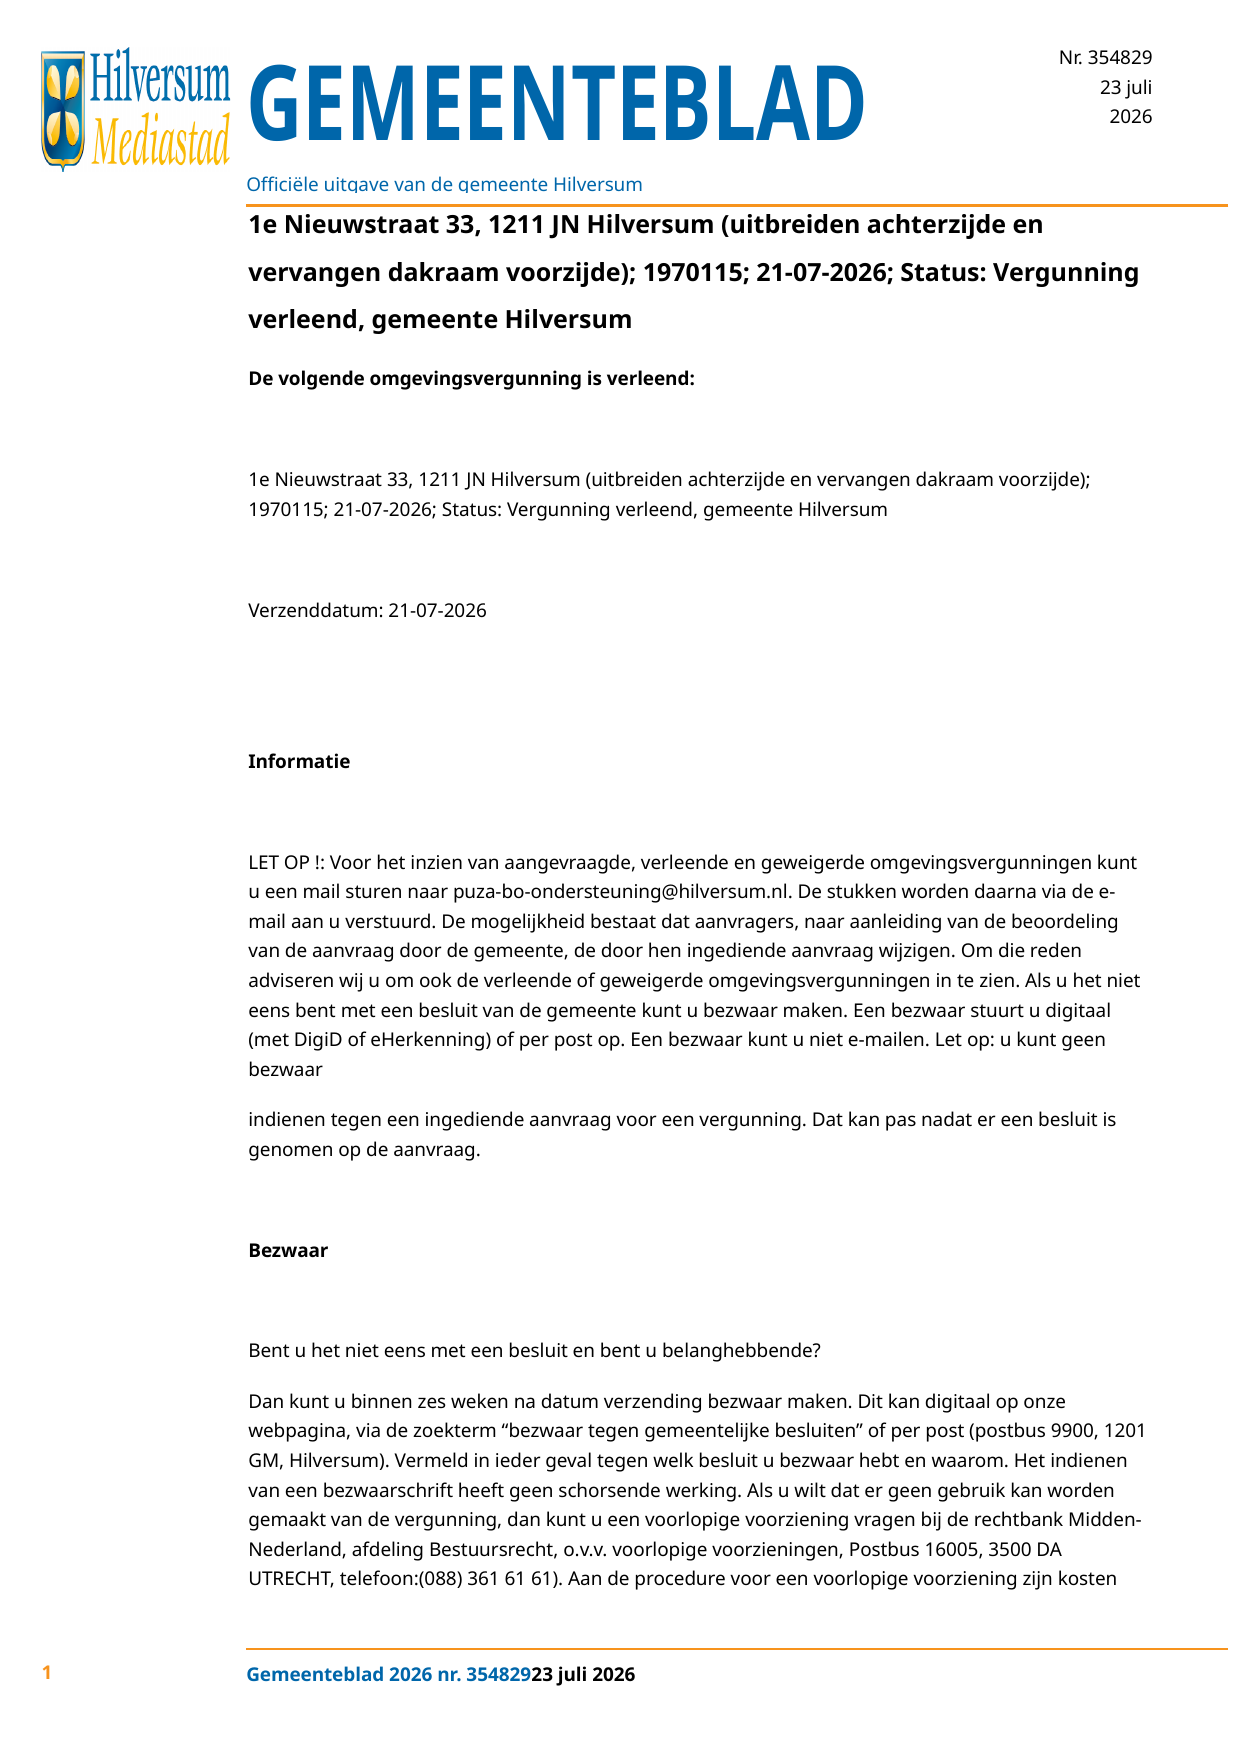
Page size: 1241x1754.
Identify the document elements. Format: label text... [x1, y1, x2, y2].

text 1e Nieuwstraat 33, 1211 JN Hilversum (uitbreiden achterzijde en vervangen dakraam voorzijde); 1970115; 21-07-2026; Status: Vergunning verleend, gemeente Hilversum [248, 207, 1152, 336]
text indienen tegen een ingediende aanvraag voor een vergunning. Dat kan pas nadat er een besluit is genomen op de aanvraag. [248, 1106, 1152, 1162]
text Verzenddatum: 21-07-2026 [248, 597, 1152, 622]
text Dan kunt u binnen zes weken na datum verzending bezwaar maken. Dit kan digitaal op onze webpagina, via de zoekterm “bezwaar tegen gemeentelijke besluiten” of per post (postbus 9900, 1201 GM, Hilversum). Vermeld in ieder geval tegen welk besluit u bezwaar hebt en waarom. Het indienen van een bezwaarschrift heeft geen schorsende werking. Als u wilt dat er geen gebruik kan worden gemaakt van de vergunning, dan kunt u een voorlopige voorziening vragen bij de rechtbank Midden-Nederland, afdeling Bestuursrecht, o.v.v. voorlopige voorzieningen, Postbus 16005, 3500 DA UTRECHT, telefoon:(088) 361 61 61). Aan de procedure voor een voorlopige voorziening zijn kosten [248, 1388, 1152, 1591]
text 1e Nieuwstraat 33, 1211 JN Hilversum (uitbreiden achterzijde en vervangen dakraam voorzijde); 1970115; 21-07-2026; Status: Vergunning verleend, gemeente Hilversum [248, 466, 1152, 522]
text Informatie [248, 748, 1152, 774]
text LET OP !: Voor het inzien van aangevraagde, verleende en geweigerde omgevingsvergunningen kunt u een mail sturen naar puza-bo-ondersteuning@hilversum.nl. De stukken worden daarna via de e-mail aan u verstuurd. De mogelijkheid bestaat dat aanvragers, naar aanleiding van de beoordeling van de aanvraag door de gemeente, de door hen ingediende aanvraag wijzigen. Om die reden adviseren wij u om ook de verleende of geweigerde omgevingsvergunningen in te zien. Als u het niet eens bent met een besluit van de gemeente kunt u bezwaar maken. Een bezwaar stuurt u digitaal (met DigiD of eHerkenning) of per post op. Een bezwaar kunt u niet e-mailen. Let op: u kunt geen bezwaar [248, 849, 1152, 1082]
text Bezwaar [248, 1237, 1152, 1262]
picture [41, 47, 231, 172]
text De volgende omgevingsvergunning is verleend: [248, 366, 1152, 391]
text Bent u het niet eens met een besluit en bent u belanghebbende? [248, 1338, 1152, 1363]
